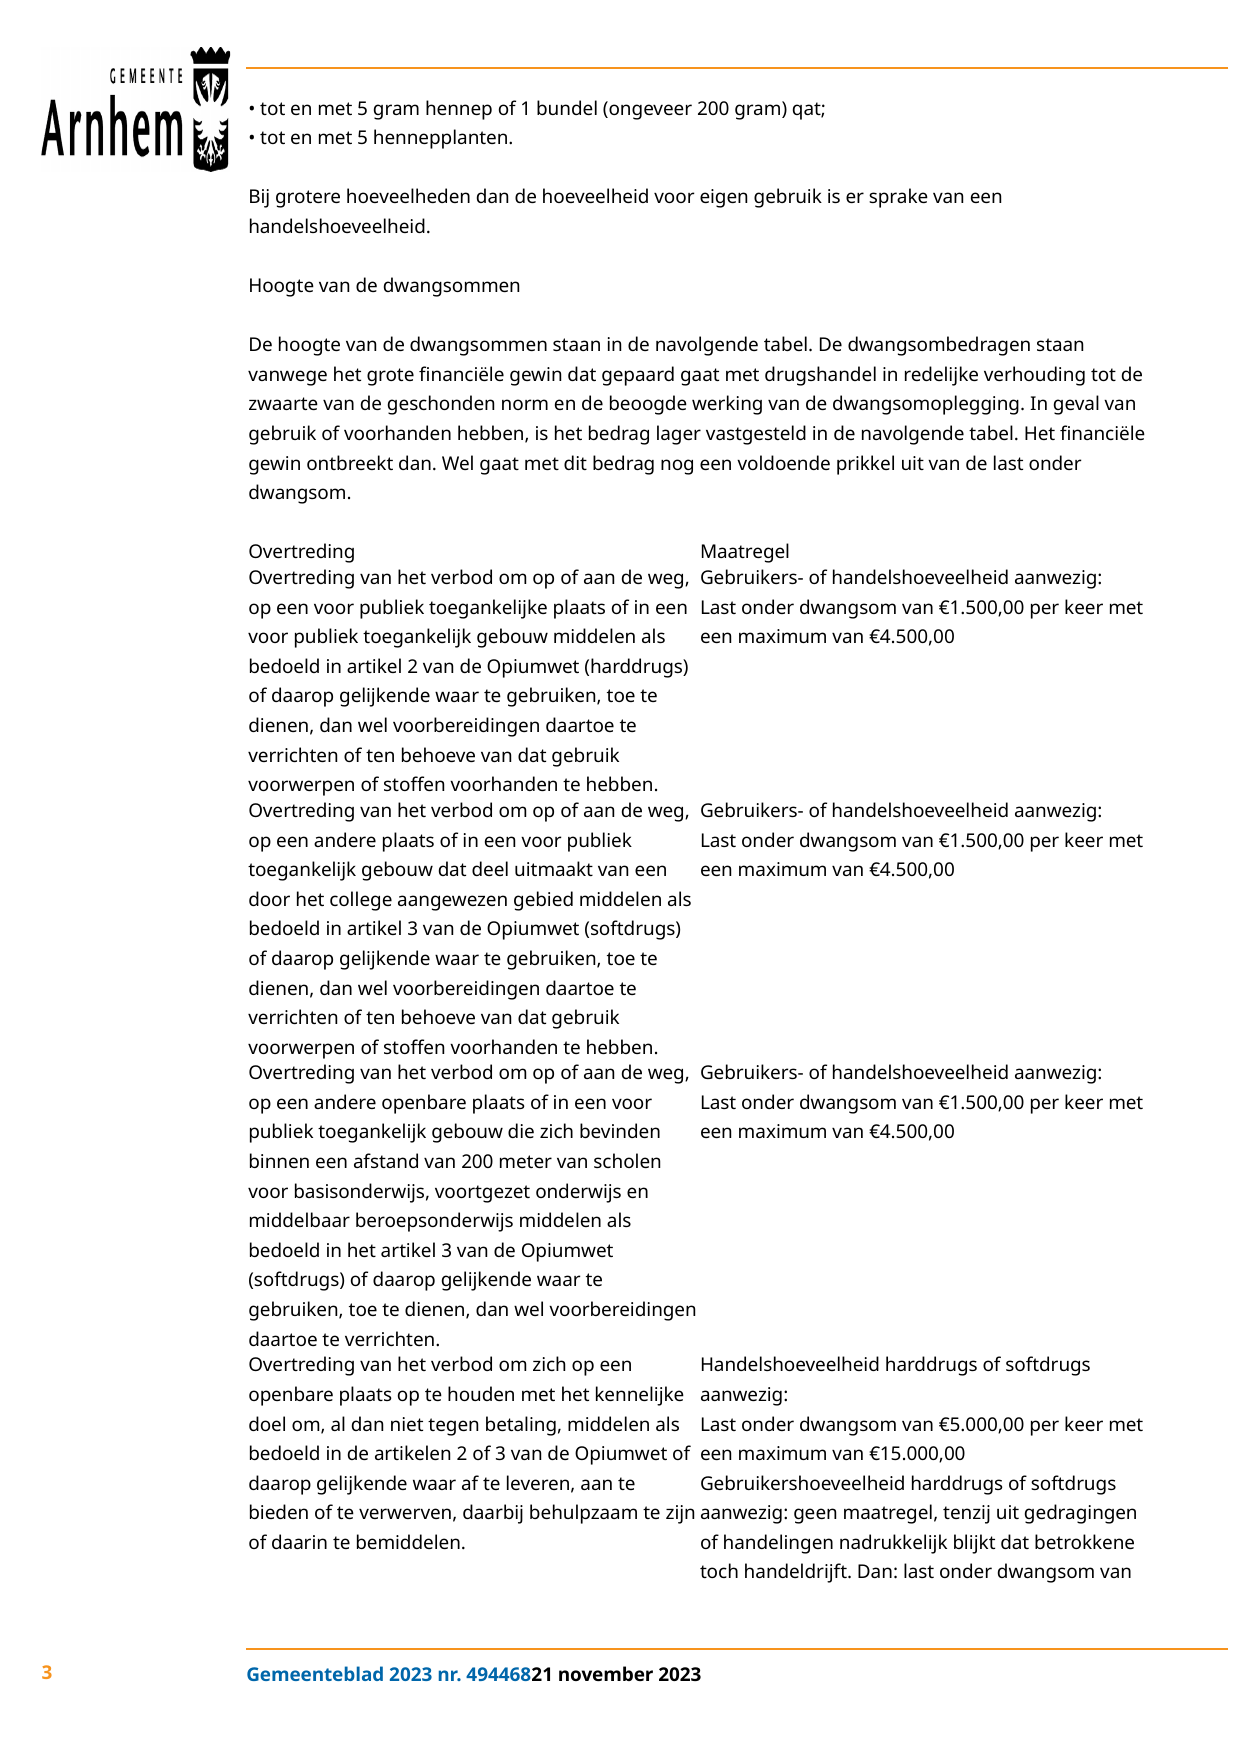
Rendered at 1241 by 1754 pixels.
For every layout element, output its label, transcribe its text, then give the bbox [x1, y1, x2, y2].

table_header Maatregel [700, 539, 1152, 564]
text Hoogte van de dwangsommen [248, 272, 1152, 298]
picture [41, 47, 231, 172]
table_cell Handelshoeveelheid harddrugs of softdrugs aanwezig: Last onder dwangsom van €5.000,00 per keer met een maximum van €15.000,00 Gebruikershoeveelheid harddrugs of softdrugs aanwezig: geen maatregel, tenzij uit gedragingen of handelingen nadrukkelijk blijkt dat betrokkene toch handeldrijft. Dan: last onder dwangsom van [700, 1352, 1152, 1584]
table_cell Overtreding van het verbod om op of aan de weg, op een andere openbare plaats of in een voor publiek toegankelijk gebouw die zich bevinden binnen een afstand van 200 meter van scholen voor basisonderwijs, voortgezet onderwijs en middelbaar beroepsonderwijs middelen als bedoeld in het artikel 3 van de Opiumwet (softdrugs) of daarop gelijkende waar te gebruiken, toe te dienen, dan wel voorbereidingen daartoe te verrichten. [248, 1060, 700, 1352]
text • tot en met 5 gram hennep of 1 bundel (ongeveer 200 gram) qat; [248, 95, 1152, 121]
table_cell Overtreding van het verbod om op of aan de weg, op een andere plaats of in een voor publiek toegankelijk gebouw dat deel uitmaakt van een door het college aangewezen gebied middelen als bedoeld in artikel 3 van de Opiumwet (softdrugs) of daarop gelijkende waar te gebruiken, toe te dienen, dan wel voorbereidingen daartoe te verrichten of ten behoeve van dat gebruik voorwerpen of stoffen voorhanden te hebben. [248, 797, 700, 1059]
text De hoogte van de dwangsommen staan in de navolgende tabel. De dwangsombedragen staan vanwege het grote financiële gewin dat gepaard gaat met drugshandel in redelijke verhouding tot de zwaarte van de geschonden norm en de beoogde werking van de dwangsomoplegging. In geval van gebruik of voorhanden hebben, is het bedrag lager vastgesteld in de navolgende tabel. Het financiële gewin ontbreekt dan. Wel gaat met dit bedrag nog een voldoende prikkel uit van de last onder dwangsom. [248, 331, 1152, 505]
table_cell Gebruikers- of handelshoeveelheid aanwezig: Last onder dwangsom van €1.500,00 per keer met een maximum van €4.500,00 [700, 564, 1152, 797]
table_header Overtreding [248, 539, 700, 564]
table_cell Overtreding van het verbod om op of aan de weg, op een voor publiek toegankelijke plaats of in een voor publiek toegankelijk gebouw middelen als bedoeld in artikel 2 van de Opiumwet (harddrugs) of daarop gelijkende waar te gebruiken, toe te dienen, dan wel voorbereidingen daartoe te verrichten of ten behoeve van dat gebruik voorwerpen of stoffen voorhanden te hebben. [248, 564, 700, 797]
table_cell Gebruikers- of handelshoeveelheid aanwezig: Last onder dwangsom van €1.500,00 per keer met een maximum van €4.500,00 [700, 1060, 1152, 1352]
text • tot en met 5 hennepplanten. [248, 124, 1152, 150]
table_cell Gebruikers- of handelshoeveelheid aanwezig: Last onder dwangsom van €1.500,00 per keer met een maximum van €4.500,00 [700, 797, 1152, 1059]
text Bij grotere hoeveelheden dan de hoeveelheid voor eigen gebruik is er sprake van een handelshoeveelheid. [248, 183, 1152, 239]
table_cell Overtreding van het verbod om zich op een openbare plaats op te houden met het kennelijke doel om, al dan niet tegen betaling, middelen als bedoeld in de artikelen 2 of 3 van de Opiumwet of daarop gelijkende waar af te leveren, aan te bieden of te verwerven, daarbij behulpzaam te zijn of daarin te bemiddelen. [248, 1352, 700, 1584]
